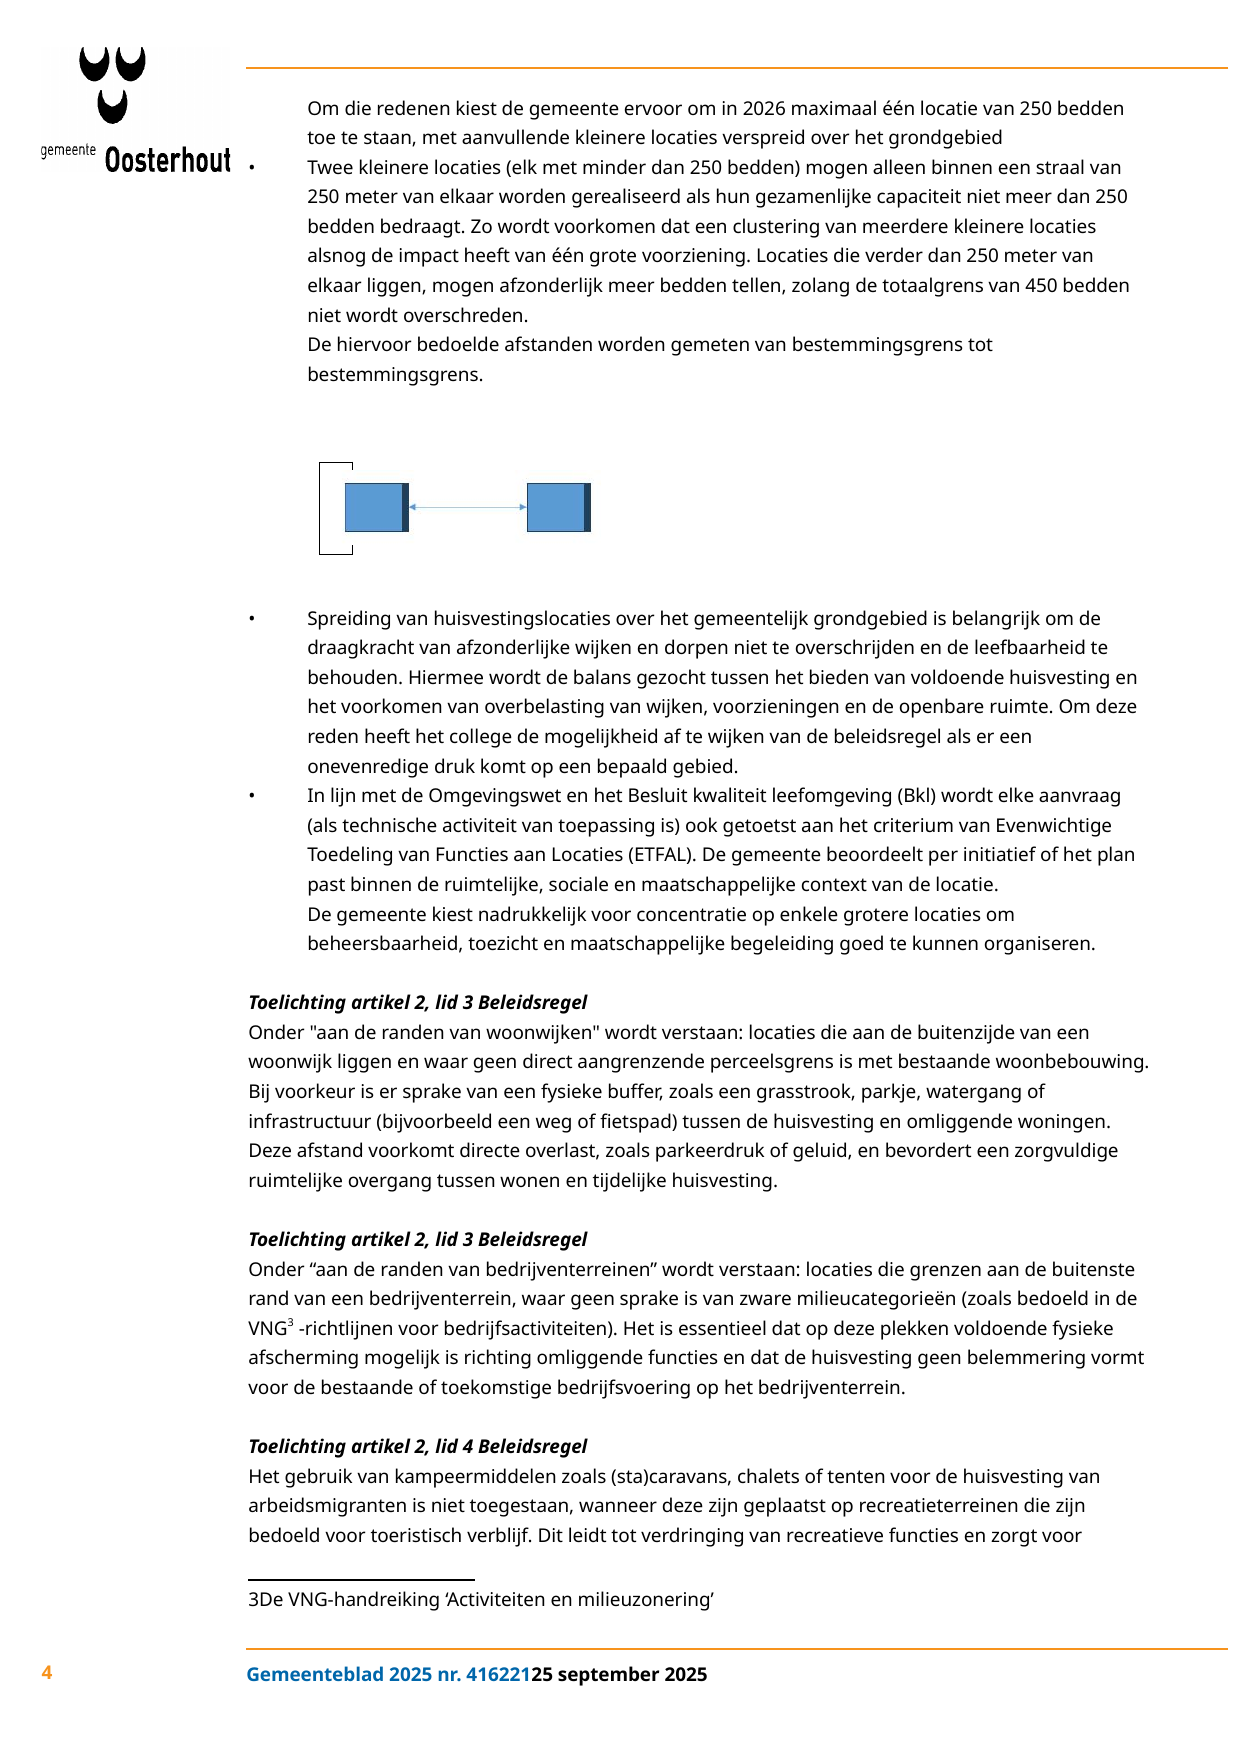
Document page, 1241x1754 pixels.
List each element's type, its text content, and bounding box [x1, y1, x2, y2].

text Toelichting artikel 2, lid 4 Beleidsregel [248, 1433, 1152, 1459]
text Onder "aan de randen van woonwijken" wordt verstaan: locaties die aan de buitenzijde van een woonwijk liggen en waar geen direct aangrenzende perceelsgrens is met bestaande woonbebouwing. Bij voorkeur is er sprake van een fysieke buffer, zoals een grasstrook, parkje, watergang of infrastructuur (bijvoorbeeld een weg of fietspad) tussen de huisvesting en omliggende woningen. Deze afstand voorkomt directe overlast, zoals parkeerdruk of geluid, en bevordert een zorgvuldige ruimtelijke overgang tussen wonen en tijdelijke huisvesting. [248, 1019, 1152, 1193]
list Spreiding van huisvestingslocaties over het gemeentelijk grondgebied is belangrijk om de draagkracht van afzonderlijke wijken en dorpen niet te overschrijden en de leefbaarheid te behouden. Hiermee wordt de balans gezocht tussen het bieden van voldoende huisvesting en het voorkomen van overbelasting van wijken, voorzieningen en de openbare ruimte. Om deze reden heeft het college de mogelijkheid af te wijken van de beleidsregel als er een onevenredige druk komt op een bepaald gebied. [248, 605, 1152, 778]
list Om die redenen kiest de gemeente ervoor om in 2026 maximaal één locatie van 250 bedden toe te staan, met aanvullende kleinere locaties verspreid over het grondgebied [248, 95, 1152, 150]
picture [41, 47, 231, 172]
text De VNG-handreiking ‘Activiteiten en milieuzonering’ [248, 1586, 1152, 1612]
list De hiervoor bedoelde afstanden worden gemeten van bestemmingsgrens tot bestemmingsgrens. [248, 331, 1152, 387]
list Twee kleinere locaties (elk met minder dan 250 bedden) mogen alleen binnen een straal van 250 meter van elkaar worden gerealiseerd als hun gezamenlijke capaciteit niet meer dan 250 bedden bedraagt. Zo wordt voorkomen dat een clustering van meerdere kleinere locaties alsnog de impact heeft van één grote voorziening. Locaties die verder dan 250 meter van elkaar liggen, mogen afzonderlijk meer bedden tellen, zolang de totaalgrens van 450 bedden niet wordt overschreden. [248, 154, 1152, 328]
list In lijn met de Omgevingswet en het Besluit kwaliteit leefomgeving (Bkl) wordt elke aanvraag (als technische activiteit van toepassing is) ook getoetst aan het criterium van Evenwichtige Toedeling van Functies aan Locaties (ETFAL). De gemeente beoordeelt per initiatief of het plan past binnen de ruimtelijke, sociale en maatschappelijke context van de locatie. [248, 782, 1152, 897]
list De gemeente kiest nadrukkelijk voor concentratie op enkele grotere locaties om beheersbaarheid, toezicht en maatschappelijke begeleiding goed te kunnen organiseren. [248, 901, 1152, 956]
picture [327, 470, 602, 545]
text Toelichting artikel 2, lid 3 Beleidsregel [248, 989, 1152, 1015]
text Onder “aan de randen van bedrijventerreinen” wordt verstaan: locaties die grenzen aan de buitenste rand van een bedrijventerrein, waar geen sprake is van zware milieucategorieën (zoals bedoeld in de VNG -richtlijnen voor bedrijfsactiviteiten). Het is essentieel dat op deze plekken voldoende fysieke afscherming mogelijk is richting omliggende functies en dat de huisvesting geen belemmering vormt voor de bestaande of toekomstige bedrijfsvoering op het bedrijventerrein. [248, 1256, 1152, 1400]
text Toelichting artikel 2, lid 3 Beleidsregel [248, 1226, 1152, 1252]
text Het gebruik van kampeermiddelen zoals (sta)caravans, chalets of tenten voor de huisvesting van arbeidsmigranten is niet toegestaan, wanneer deze zijn geplaatst op recreatieterreinen die zijn bedoeld voor toeristisch verblijf. Dit leidt tot verdringing van recreatieve functies en zorgt voor [248, 1463, 1152, 1548]
